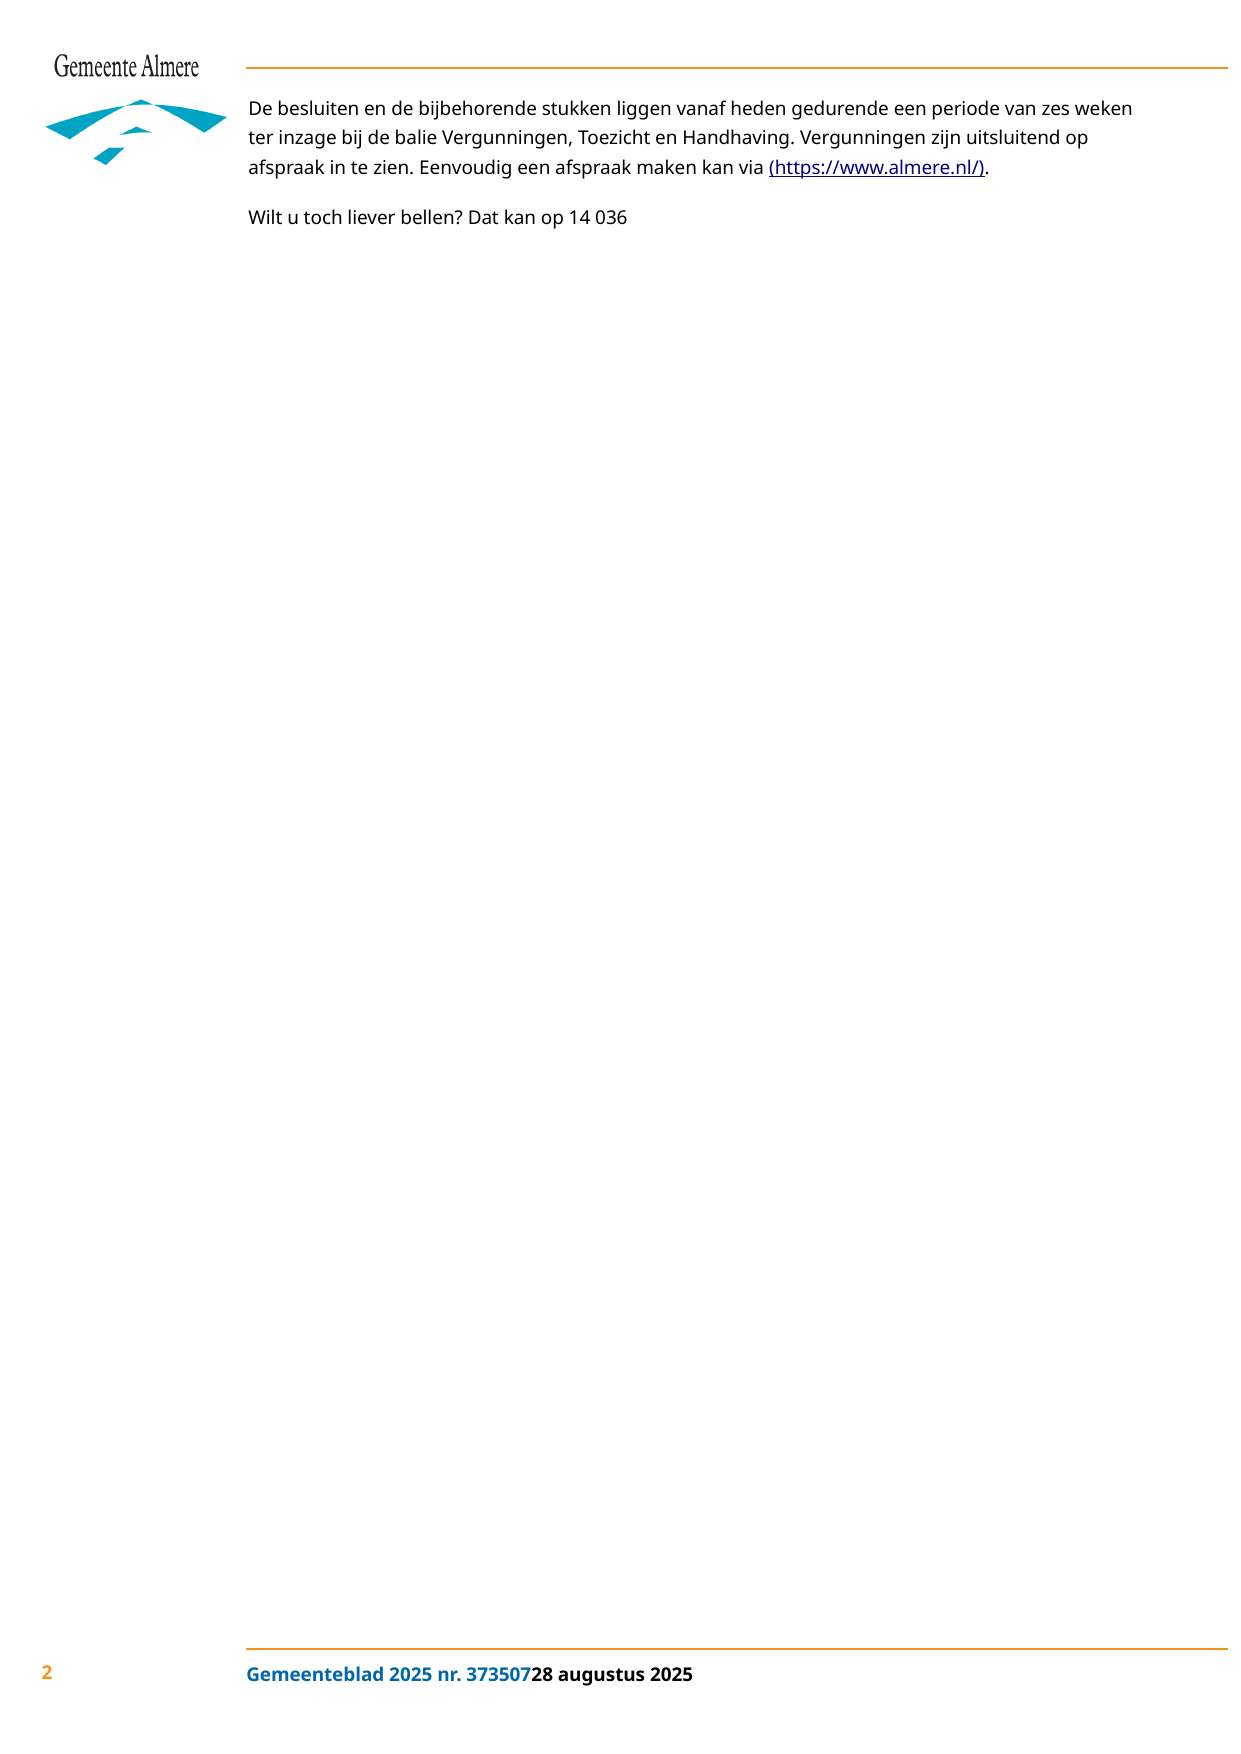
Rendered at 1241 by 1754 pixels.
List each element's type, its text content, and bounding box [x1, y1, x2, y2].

text De besluiten en de bijbehorende stukken liggen vanaf heden gedurende een periode van zes weken ter inzage bij de balie Vergunningen, Toezicht en Handhaving. Vergunningen zijn uitsluitend op afspraak in te zien. Eenvoudig een afspraak maken kan via (https://www.almere.nl/). [248, 95, 1152, 180]
picture [41, 47, 231, 172]
text Wilt u toch liever bellen? Dat kan op 14 036 [248, 204, 1152, 230]
